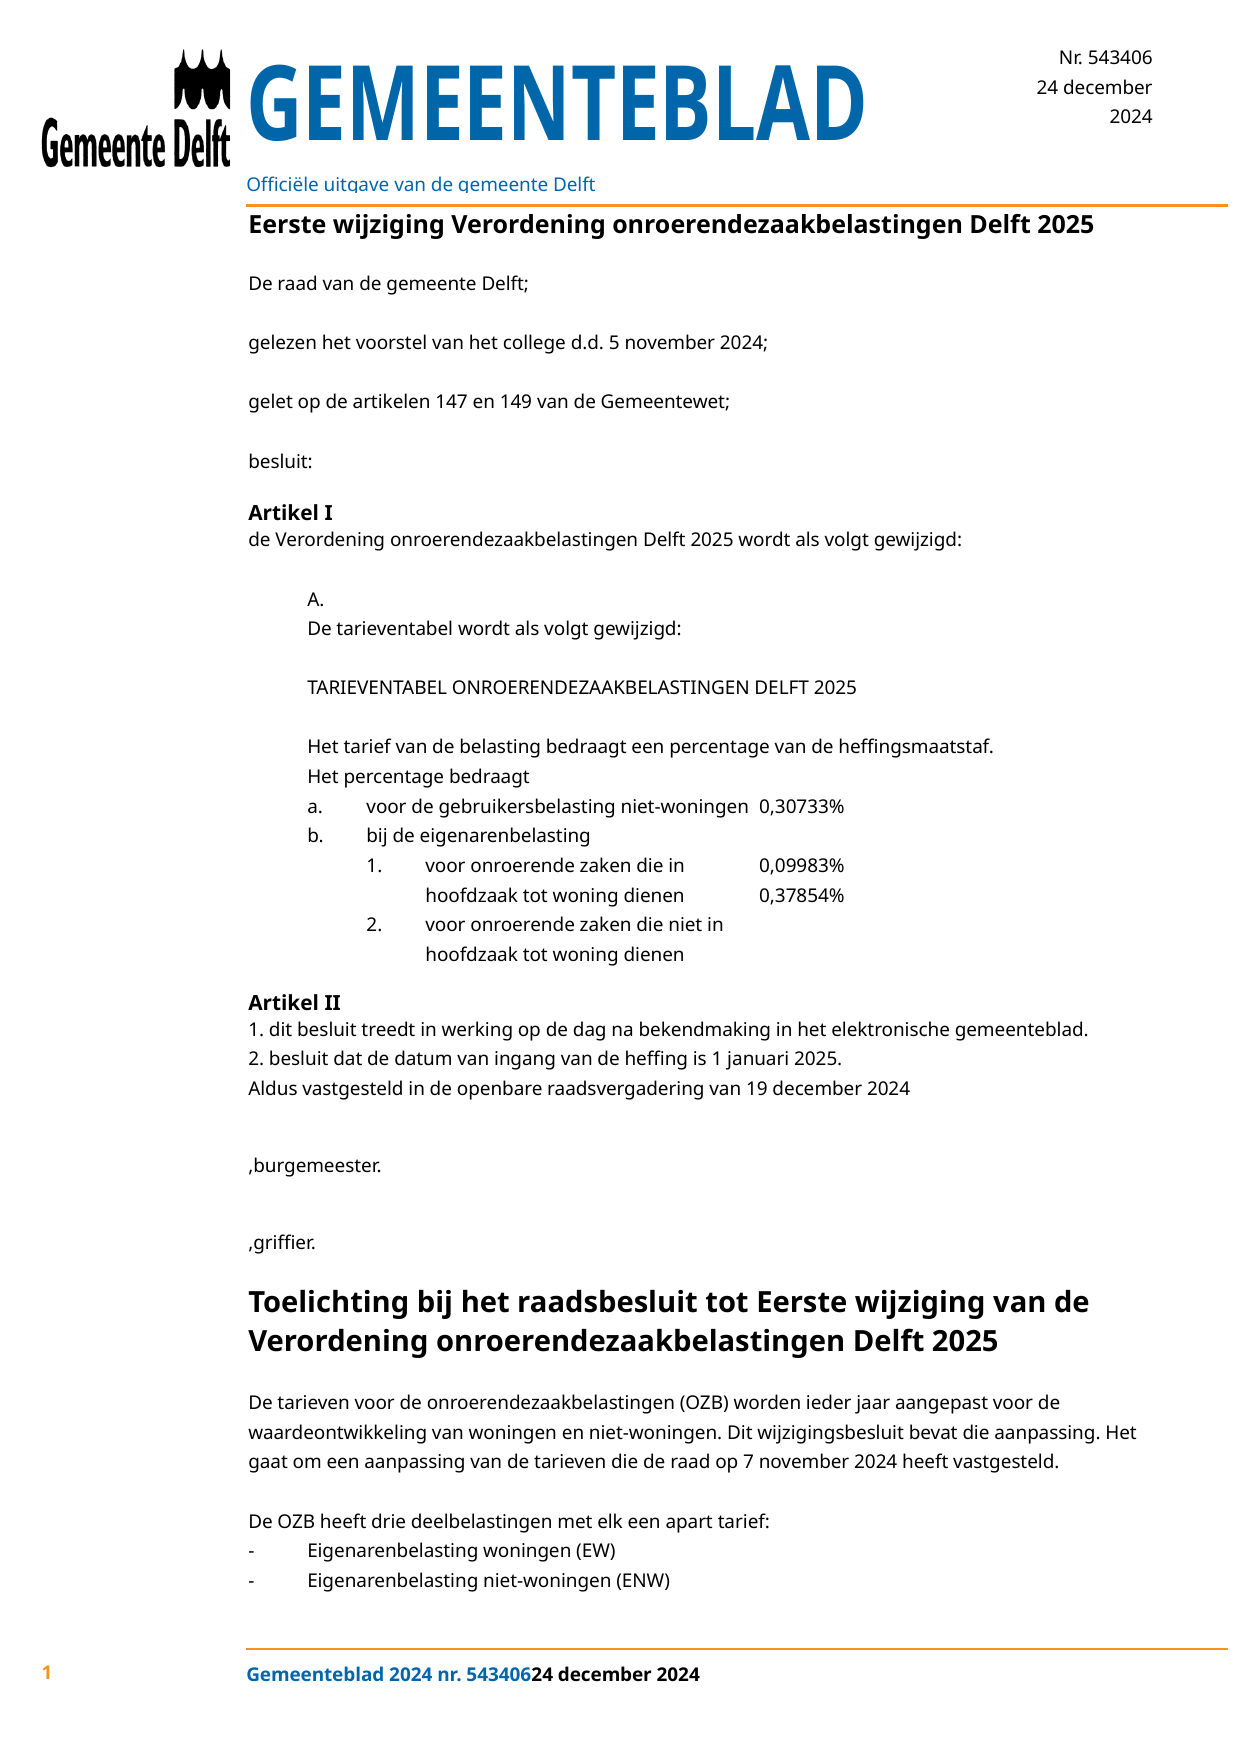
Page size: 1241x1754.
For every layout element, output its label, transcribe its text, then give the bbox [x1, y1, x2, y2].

list TARIEVENTABEL ONROERENDEZAAKBELASTINGEN DELFT 2025 [248, 674, 1152, 700]
picture [41, 47, 231, 172]
text Artikel II [248, 988, 1152, 1016]
text Eerste wijziging Verordening onroerendezaakbelastingen Delft 2025 [248, 207, 1152, 241]
text ,griffier. [248, 1229, 1152, 1255]
text gelezen het voorstel van het college d.d. 5 november 2024; [248, 329, 1152, 355]
text de Verordening onroerendezaakbelastingen Delft 2025 wordt als volgt gewijzigd: [248, 527, 1152, 552]
text 1. dit besluit treedt in werking op de dag na bekendmaking in het elektronische gemeenteblad. [248, 1016, 1152, 1042]
text Aldus vastgesteld in de openbare raadsvergadering van 19 december 2024 [248, 1075, 1152, 1101]
text 2. besluit dat de datum van ingang van de heffing is 1 januari 2025. [248, 1046, 1152, 1071]
text Artikel I [248, 498, 1152, 527]
table_header 0,30733% 0,09983% 0,37854% [759, 793, 1211, 967]
text Toelichting bij het raadsbesluit tot Eerste wijziging van de Verordening onroerendezaakbelastingen Delft 2025 [248, 1281, 1152, 1360]
list De tarieventabel wordt als volgt gewijzigd: [248, 615, 1152, 641]
text ,burgemeester. [248, 1152, 1152, 1178]
text besluit: [248, 448, 1152, 473]
text gelet op de artikelen 147 en 149 van de Gemeentewet; [248, 389, 1152, 414]
list A. [248, 586, 1152, 612]
list Het percentage bedraagt [248, 763, 1152, 789]
list Het tarief van de belasting bedraagt een percentage van de heffingsmaatstaf. [248, 734, 1152, 759]
list Eigenarenbelasting woningen (EW) [248, 1537, 1152, 1563]
table_header voor de gebruikersbelasting niet-woningen bij de eigenarenbelasting voor onroerende zaken die in hoofdzaak tot woning dienen voor onroerende zaken die niet in hoofdzaak tot woning dienen [307, 793, 759, 967]
text De tarieven voor de onroerendezaakbelastingen (OZB) worden ieder jaar aangepast voor de waardeontwikkeling van woningen en niet-woningen. Dit wijzigingsbesluit bevat die aanpassing. Het gaat om een aanpassing van de tarieven die de raad op 7 november 2024 heeft vastgesteld. [248, 1389, 1152, 1474]
text De OZB heeft drie deelbelastingen met elk een apart tarief: [248, 1508, 1152, 1534]
list Eigenarenbelasting niet-woningen (ENW) [248, 1567, 1152, 1593]
text De raad van de gemeente Delft; [248, 270, 1152, 296]
